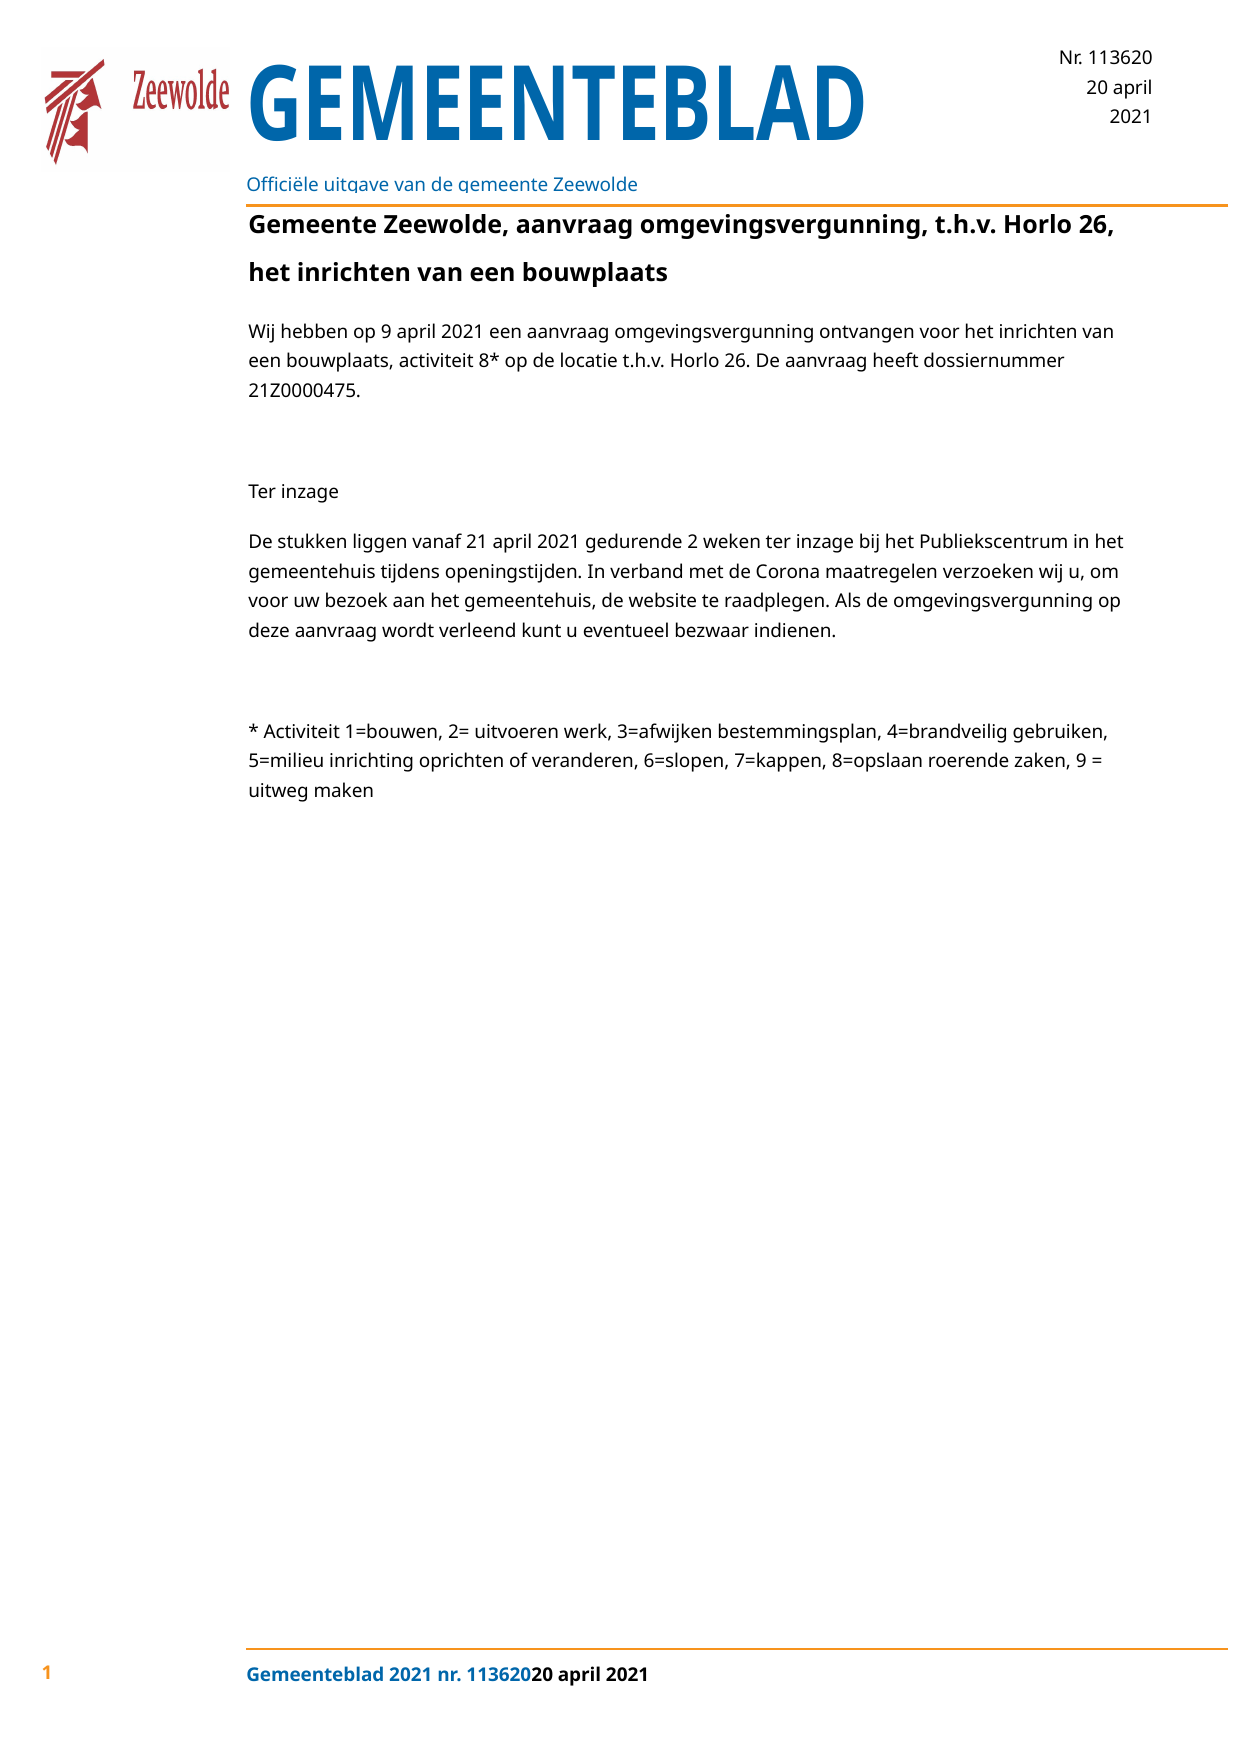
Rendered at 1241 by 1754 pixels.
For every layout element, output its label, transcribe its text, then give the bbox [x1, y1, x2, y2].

text Wij hebben op 9 april 2021 een aanvraag omgevingsvergunning ontvangen voor het inrichten van een bouwplaats, activiteit 8* op de locatie t.h.v. Horlo 26. De aanvraag heeft dossiernummer 21Z0000475. [248, 318, 1152, 403]
picture [41, 47, 231, 172]
text * Activiteit 1=bouwen, 2= uitvoeren werk, 3=afwijken bestemmingsplan, 4=brandveilig gebruiken, 5=milieu inrichting oprichten of veranderen, 6=slopen, 7=kappen, 8=opslaan roerende zaken, 9 = uitweg maken [248, 718, 1152, 803]
text Ter inzage [248, 478, 1152, 504]
text De stukken liggen vanaf 21 april 2021 gedurende 2 weken ter inzage bij het Publiekscentrum in het gemeentehuis tijdens openingstijden. In verband met de Corona maatregelen verzoeken wij u, om voor uw bezoek aan het gemeentehuis, de website te raadplegen. Als de omgevingsvergunning op deze aanvraag wordt verleend kunt u eventueel bezwaar indienen. [248, 528, 1152, 643]
text Gemeente Zeewolde, aanvraag omgevingsvergunning, t.h.v. Horlo 26, het inrichten van een bouwplaats [248, 207, 1152, 288]
